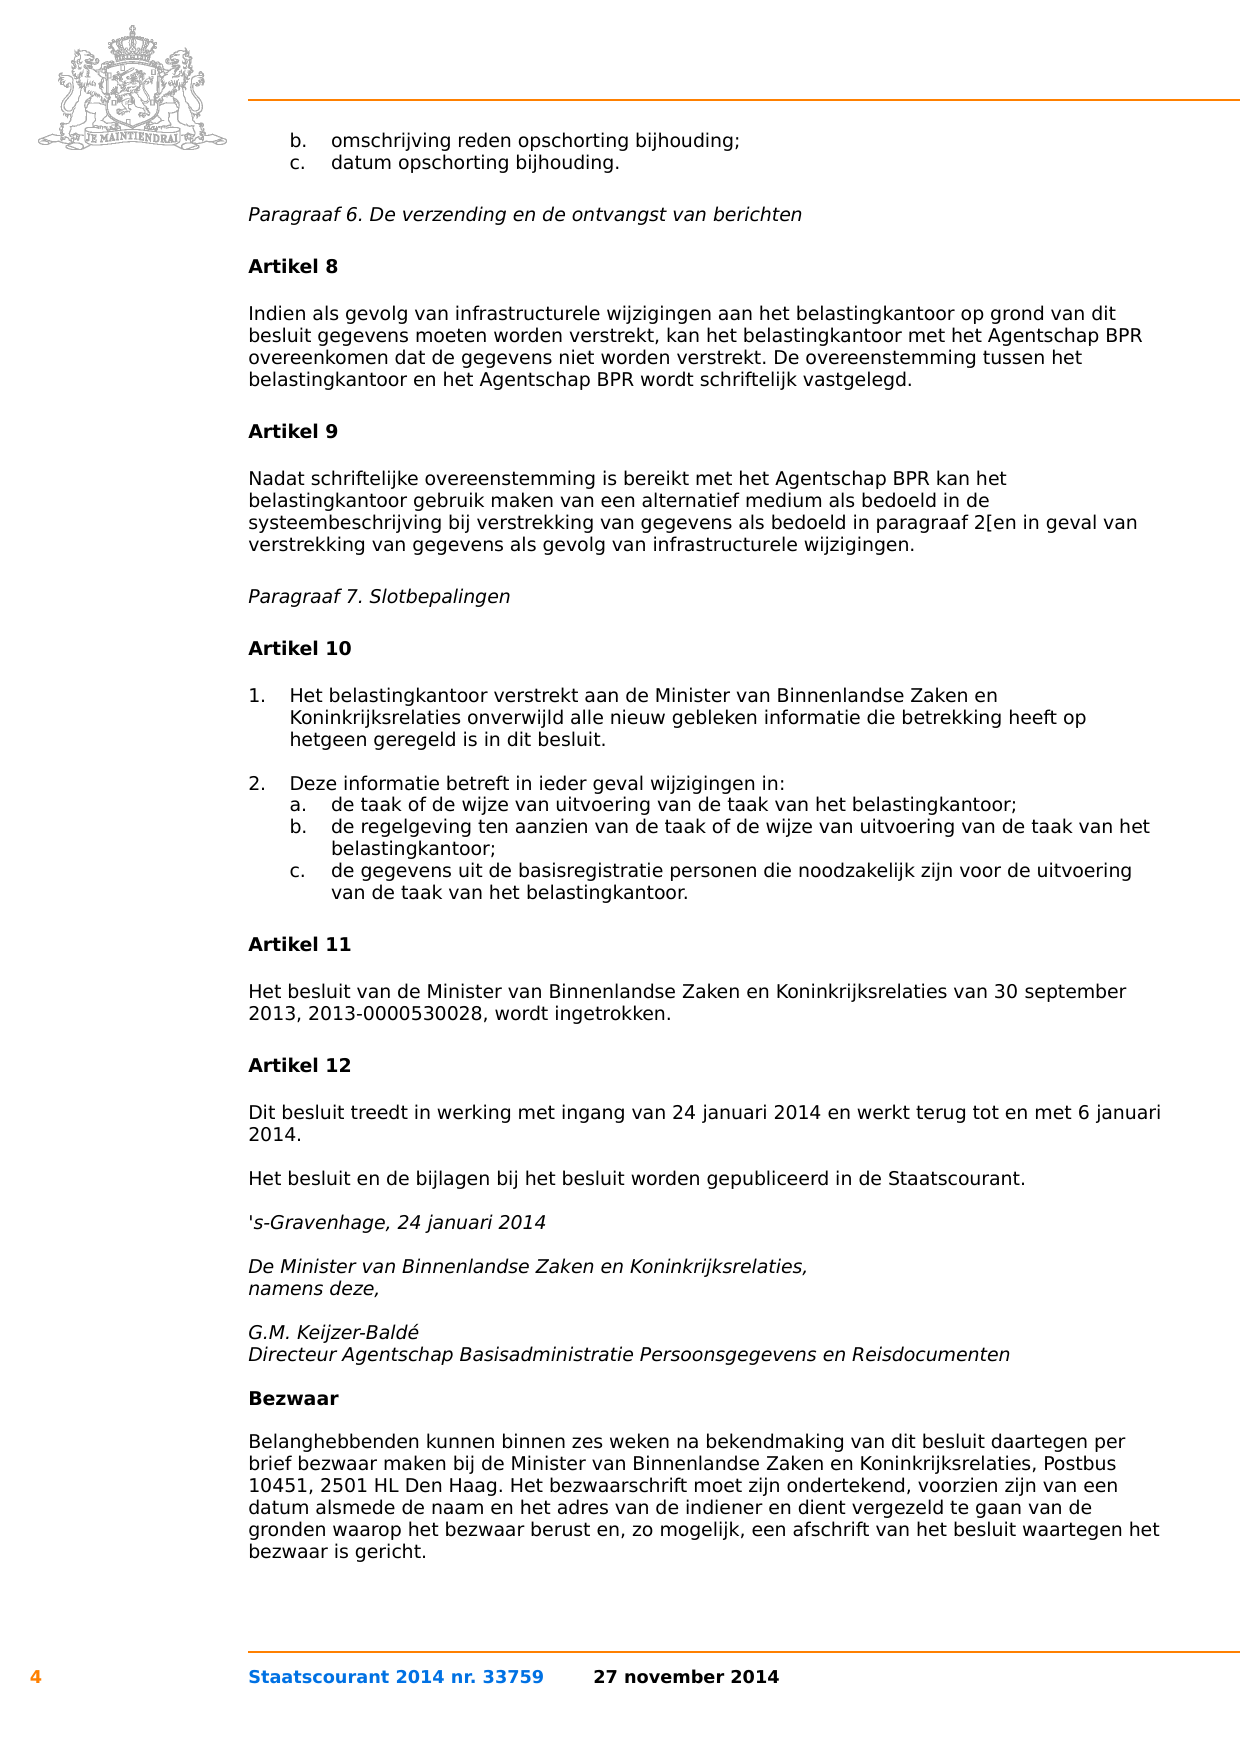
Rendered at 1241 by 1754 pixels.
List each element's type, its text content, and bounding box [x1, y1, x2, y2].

text 's-Gravenhage, 24 januari 2014 [248, 1212, 1163, 1234]
subtitle Artikel 8 [248, 256, 1163, 278]
text b. de regelgeving ten aanzien van de taak of de wijze van uitvoering van de taak van het belastingkantoor; [289, 816, 1163, 860]
subtitle Paragraaf 7. Slotbepalingen [248, 586, 1163, 608]
text Het besluit van de Minister van Binnenlandse Zaken en Koninkrijksrelaties van 30 september 2013, 2013-0000530028, wordt ingetrokken. [248, 981, 1163, 1025]
picture [38, 25, 227, 150]
text c. de gegevens uit de basisregistratie personen die noodzakelijk zijn voor de uitvoering van de taak van het belastingkantoor. [289, 860, 1163, 904]
text Het besluit en de bijlagen bij het besluit worden gepubliceerd in de Staatscourant. [248, 1168, 1163, 1190]
text Belanghebbenden kunnen binnen zes weken na bekendmaking van dit besluit daartegen per brief bezwaar maken bij de Minister van Binnenlandse Zaken en Koninkrijksrelaties, Postbus 10451, 2501 HL Den Haag. Het bezwaarschrift moet zijn ondertekend, voorzien zijn van een datum alsmede de naam en het adres van de indiener en dient vergezeld te gaan van de gronden waarop het bezwaar berust en, zo mogelijk, een afschrift van het besluit waartegen het bezwaar is gericht. [248, 1431, 1163, 1563]
text Nadat schriftelijke overeenstemming is bereikt met het Agentschap BPR kan het belastingkantoor gebruik maken van een alternatief medium als bedoeld in de systeembeschrijving bij verstrekking van gegevens als bedoeld in paragraaf 2[en in geval van verstrekking van gegevens als gevolg van infrastructurele wijzigingen. [248, 468, 1163, 556]
subtitle Artikel 11 [248, 934, 1163, 956]
text Bezwaar [248, 1387, 1163, 1409]
text Dit besluit treedt in werking met ingang van 24 januari 2014 en werkt terug tot en met 6 januari 2014. [248, 1102, 1163, 1146]
text b. omschrijving reden opschorting bijhouding; [289, 130, 1163, 152]
text a. de taak of de wijze van uitvoering van de taak van het belastingkantoor; [289, 794, 1163, 816]
text De Minister van Binnenlandse Zaken en Koninkrijksrelaties, namens deze, G.M. Keijzer-Baldé Directeur Agentschap Basisadministratie Persoonsgegevens en Reisdocumenten [248, 1256, 1163, 1366]
text 2. Deze informatie betreft in ieder geval wijzigingen in: [248, 772, 1163, 794]
text Indien als gevolg van infrastructurele wijzigingen aan het belastingkantoor op grond van dit besluit gegevens moeten worden verstrekt, kan het belastingkantoor met het Agentschap BPR overeenkomen dat de gegevens niet worden verstrekt. De overeenstemming tussen het belastingkantoor en het Agentschap BPR wordt schriftelijk vastgelegd. [248, 303, 1163, 391]
subtitle Artikel 12 [248, 1055, 1163, 1077]
subtitle Paragraaf 6. De verzending en de ontvangst van berichten [248, 204, 1163, 226]
subtitle Artikel 10 [248, 638, 1163, 659]
text c. datum opschorting bijhouding. [289, 152, 1163, 174]
text 1. Het belastingkantoor verstrekt aan de Minister van Binnenlandse Zaken en Koninkrijksrelaties onverwijld alle nieuw gebleken informatie die betrekking heeft op hetgeen geregeld is in dit besluit. [248, 684, 1163, 751]
subtitle Artikel 9 [248, 421, 1163, 443]
